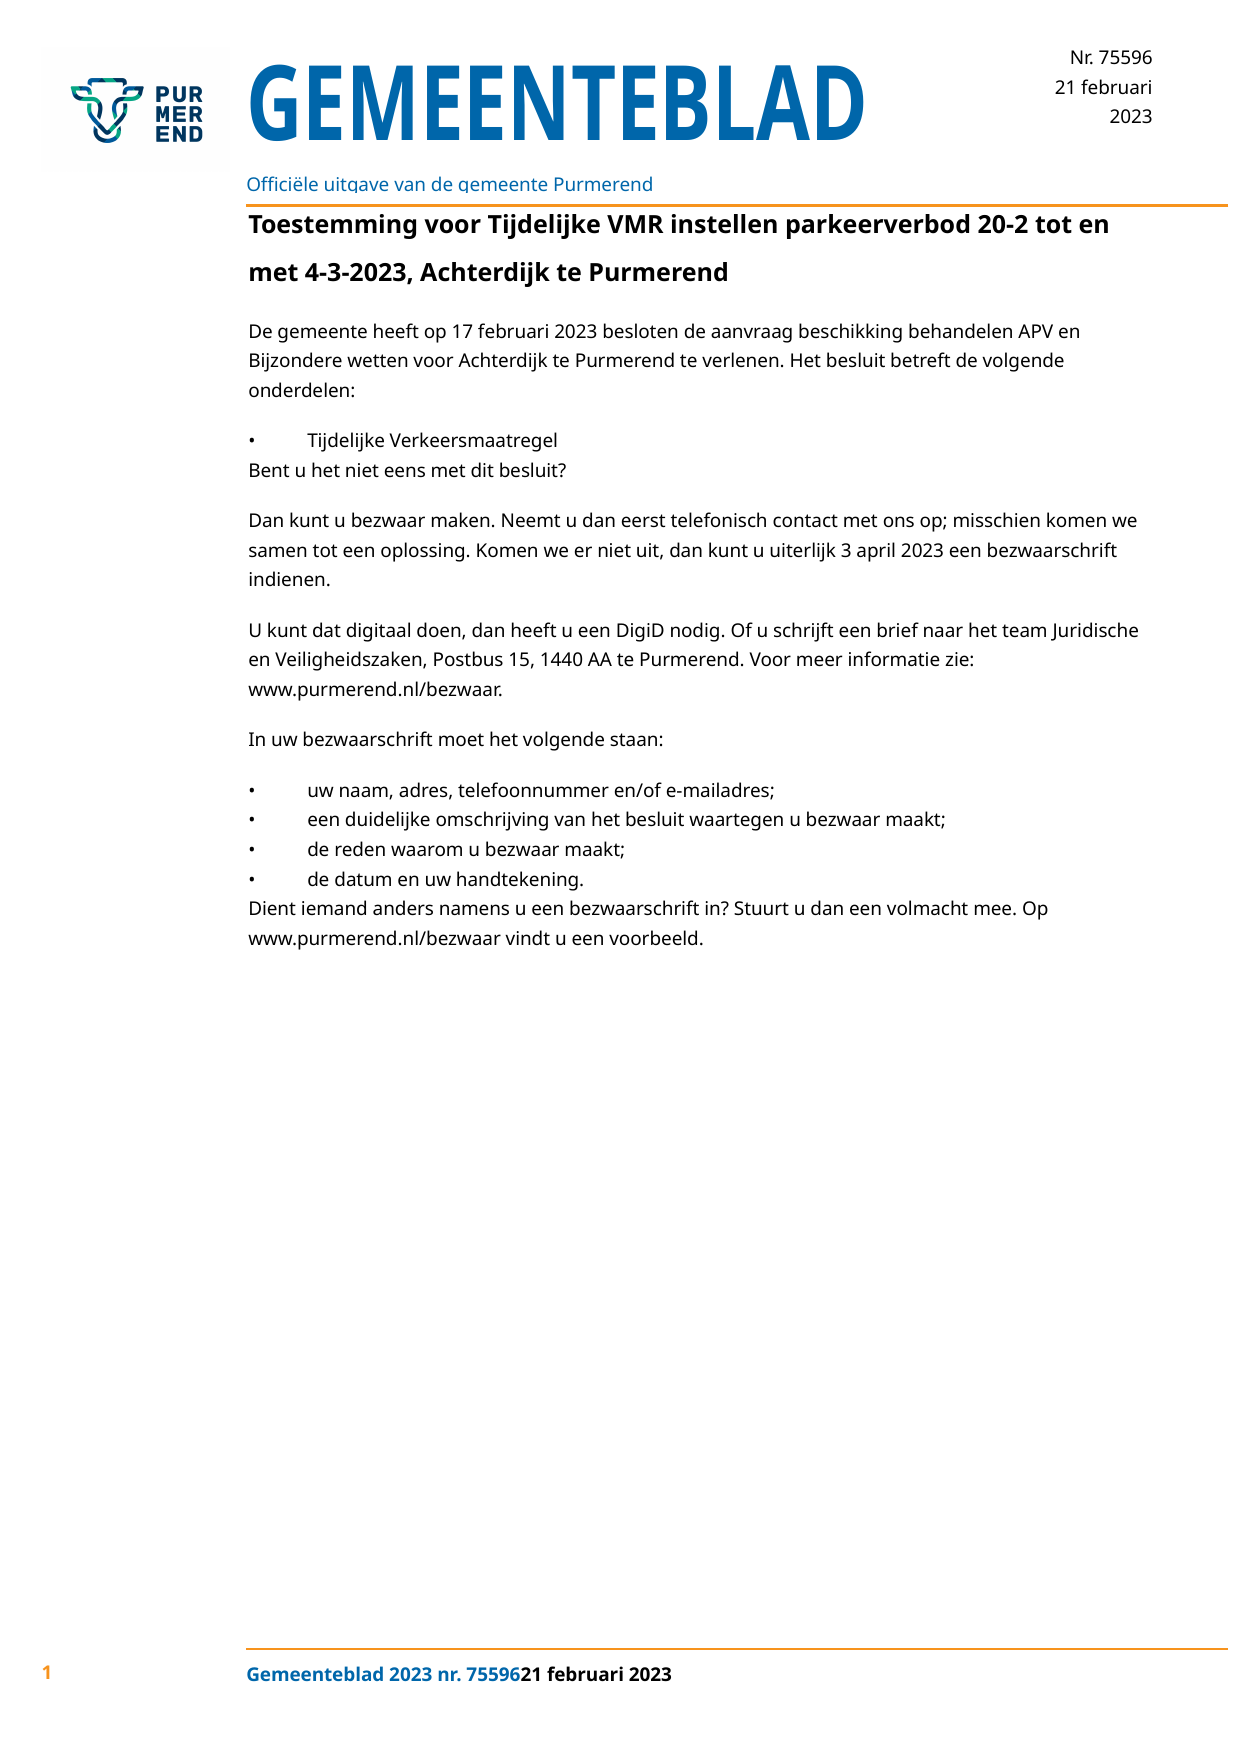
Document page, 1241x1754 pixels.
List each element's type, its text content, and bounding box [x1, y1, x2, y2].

text De gemeente heeft op 17 februari 2023 besloten de aanvraag beschikking behandelen APV en Bijzondere wetten voor Achterdijk te Purmerend te verlenen. Het besluit betreft de volgende onderdelen: [248, 318, 1152, 403]
text Toestemming voor Tijdelijke VMR instellen parkeerverbod 20-2 tot en met 4-3-2023, Achterdijk te Purmerend [248, 207, 1152, 288]
text Dient iemand anders namens u een bezwaarschrift in? Stuurt u dan een volmacht mee. Op www.purmerend.nl/bezwaar vindt u een voorbeeld. [248, 895, 1152, 951]
list een duidelijke omschrijving van het besluit waartegen u bezwaar maakt; [248, 807, 1152, 832]
list de datum en uw handtekening. [248, 866, 1152, 892]
text Bent u het niet eens met dit besluit? [248, 457, 1152, 483]
picture [41, 47, 231, 172]
text In uw bezwaarschrift moet het volgende staan: [248, 727, 1152, 752]
text Dan kunt u bezwaar maken. Neemt u dan eerst telefonisch contact met ons op; misschien komen we samen tot een oplossing. Komen we er niet uit, dan kunt u uiterlijk 3 april 2023 een bezwaarschrift indienen. [248, 507, 1152, 592]
list Tijdelijke Verkeersmaatregel [248, 427, 1152, 453]
list uw naam, adres, telefoonnummer en/of e-mailadres; [248, 777, 1152, 803]
list de reden waarom u bezwaar maakt; [248, 836, 1152, 862]
text U kunt dat digitaal doen, dan heeft u een DigiD nodig. Of u schrijft een brief naar het team Juridische en Veiligheidszaken, Postbus 15, 1440 AA te Purmerend. Voor meer informatie zie: www.purmerend.nl/bezwaar. [248, 617, 1152, 702]
